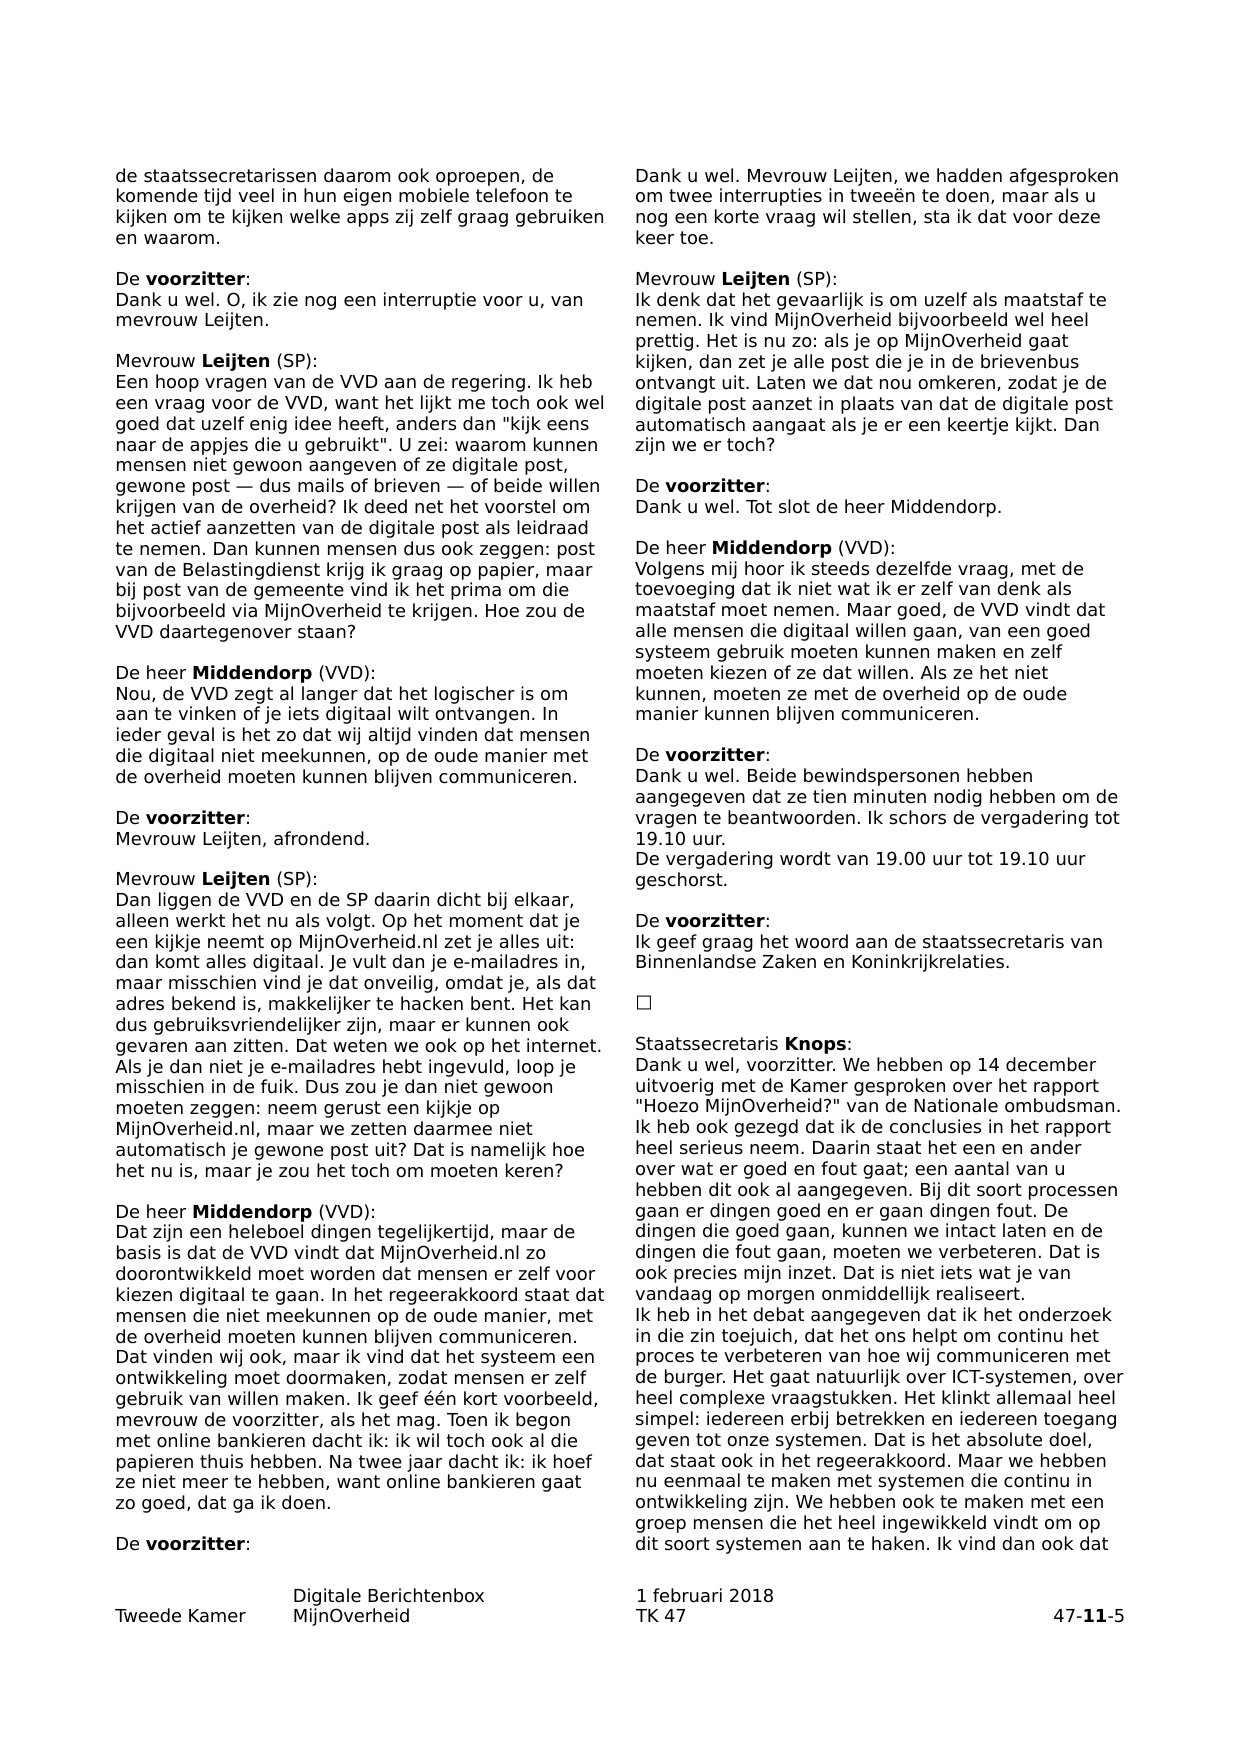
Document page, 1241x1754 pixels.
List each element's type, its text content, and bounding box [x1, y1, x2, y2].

text De voorzitter: [115, 807, 605, 828]
text De voorzitter: [635, 911, 1125, 931]
text Dank u wel. Tot slot de heer Middendorp. [635, 497, 1125, 518]
text Dank u wel. Mevrouw Leijten, we hadden afgesproken om twee interrupties in tweeën te doen, maar als u nog een korte vraag wil stellen, sta ik dat voor deze keer toe. [635, 165, 1125, 249]
text Ik geef graag het woord aan de staatssecretaris van Binnenlandse Zaken en Koninkrijkrelaties. [635, 931, 1125, 973]
text Ik denk dat het gevaarlijk is om uzelf als maatstaf te nemen. Ik vind MijnOverheid bijvoorbeeld wel heel prettig. Het is nu zo: als je op MijnOverheid gaat kijken, dan zet je alle post die je in de brievenbus ontvangt uit. Laten we dat nou omkeren, zodat je de digitale post aanzet in plaats van dat de digitale post automatisch aangaat als je er een keertje kijkt. Dan zijn we er toch? [635, 289, 1125, 456]
text Mevrouw Leijten (SP): [115, 869, 605, 890]
text Nou, de VVD zegt al langer dat het logischer is om aan te vinken of je iets digitaal wilt ontvangen. In ieder geval is het zo dat wij altijd vinden dat mensen die digitaal niet meekunnen, op de oude manier met de overheid moeten kunnen blijven communiceren. [115, 683, 605, 787]
text Dank u wel. Beide bewindspersonen hebben aangegeven dat ze tien minuten nodig hebben om de vragen te beantwoorden. Ik schors de vergadering tot 19.10 uur. [635, 766, 1125, 849]
text Mevrouw Leijten, afrondend. [115, 828, 605, 849]
text Ik heb in het debat aangegeven dat ik het onderzoek in die zin toejuich, dat het ons helpt om continu het proces te verbeteren van hoe wij communiceren met de burger. Het gaat natuurlijk over ICT-systemen, over heel complexe vraagstukken. Het klinkt allemaal heel simpel: iedereen erbij betrekken en iedereen toegang geven tot onze systemen. Dat is het absolute doel, dat staat ook in het regeerakkoord. Maar we hebben nu eenmaal te maken met systemen die continu in ontwikkeling zijn. We hebben ook te maken met een groep mensen die het heel ingewikkeld vindt om op dit soort systemen aan te haken. Ik vind dan ook dat [635, 1304, 1125, 1554]
text Dank u wel, voorzitter. We hebben op 14 december uitvoerig met de Kamer gesproken over het rapport "Hoezo MijnOverheid?" van de Nationale ombudsman. Ik heb ook gezegd dat ik de conclusies in het rapport heel serieus neem. Daarin staat het een en ander over wat er goed en fout gaat; een aantal van u hebben dit ook al aangegeven. Bij dit soort processen gaan er dingen goed en er gaan dingen fout. De dingen die goed gaan, kunnen we intact laten en de dingen die fout gaan, moeten we verbeteren. Dat is ook precies mijn inzet. Dat is niet iets wat je van vandaag op morgen onmiddellijk realiseert. [635, 1054, 1125, 1304]
text De vergadering wordt van 19.00 uur tot 19.10 uur geschorst. [635, 849, 1125, 891]
text De voorzitter: [115, 1534, 605, 1554]
text Staatssecretaris Knops: [635, 1034, 1125, 1054]
text Mevrouw Leijten (SP): [115, 351, 605, 372]
text De heer Middendorp (VVD): [115, 1201, 605, 1222]
text Dank u wel. O, ik zie nog een interruptie voor u, van mevrouw Leijten. [115, 289, 605, 331]
text Dat zijn een heleboel dingen tegelijkertijd, maar de basis is dat de VVD vindt dat MijnOverheid.nl zo doorontwikkeld moet worden dat mensen er zelf voor kiezen digitaal te gaan. In het regeerakkoord staat dat mensen die niet meekunnen op de oude manier, met de overheid moeten kunnen blijven communiceren. Dat vinden wij ook, maar ik vind dat het systeem een ontwikkeling moet doormaken, zodat mensen er zelf gebruik van willen maken. Ik geef één kort voorbeeld, mevrouw de voorzitter, als het mag. Toen ik begon met online bankieren dacht ik: ik wil toch ook al die papieren thuis hebben. Na twee jaar dacht ik: ik hoef ze niet meer te hebben, want online bankieren gaat zo goed, dat ga ik doen. [115, 1222, 605, 1514]
text De heer Middendorp (VVD): [115, 663, 605, 683]
text ⬜ [635, 993, 1125, 1014]
text Een hoop vragen van de VVD aan de regering. Ik heb een vraag voor de VVD, want het lijkt me toch ook wel goed dat uzelf enig idee heeft, anders dan "kijk eens naar de appjes die u gebruikt". U zei: waarom kunnen mensen niet gewoon aangeven of ze digitale post, gewone post — dus mails of brieven — of beide willen krijgen van de overheid? Ik deed net het voorstel om het actief aanzetten van de digitale post als leidraad te nemen. Dan kunnen mensen dus ook zeggen: post van de Belastingdienst krijg ik graag op papier, maar bij post van de gemeente vind ik het prima om die bijvoorbeeld via MijnOverheid te krijgen. Hoe zou de VVD daartegenover staan? [115, 372, 605, 643]
text De voorzitter: [635, 476, 1125, 497]
text Dan liggen de VVD en de SP daarin dicht bij elkaar, alleen werkt het nu als volgt. Op het moment dat je een kijkje neemt op MijnOverheid.nl zet je alles uit: dan komt alles digitaal. Je vult dan je e-mailadres in, maar misschien vind je dat onveilig, omdat je, als dat adres bekend is, makkelijker te hacken bent. Het kan dus gebruiksvriendelijker zijn, maar er kunnen ook gevaren aan zitten. Dat weten we ook op het internet. Als je dan niet je e-mailadres hebt ingevuld, loop je misschien in de fuik. Dus zou je dan niet gewoon moeten zeggen: neem gerust een kijkje op MijnOverheid.nl, maar we zetten daarmee niet automatisch je gewone post uit? Dat is namelijk hoe het nu is, maar je zou het toch om moeten keren? [115, 890, 605, 1181]
text De voorzitter: [115, 269, 605, 289]
text Volgens mij hoor ik steeds dezelfde vraag, met de toevoeging dat ik niet wat ik er zelf van denk als maatstaf moet nemen. Maar goed, de VVD vindt dat alle mensen die digitaal willen gaan, van een goed systeem gebruik moeten kunnen maken en zelf moeten kiezen of ze dat willen. Als ze het niet kunnen, moeten ze met de overheid op de oude manier kunnen blijven communiceren. [635, 558, 1125, 725]
text De voorzitter: [635, 745, 1125, 766]
text de staatssecretarissen daarom ook oproepen, de komende tijd veel in hun eigen mobiele telefoon te kijken om te kijken welke apps zij zelf graag gebruiken en waarom. [115, 165, 605, 249]
text Mevrouw Leijten (SP): [635, 269, 1125, 289]
text De heer Middendorp (VVD): [635, 538, 1125, 558]
